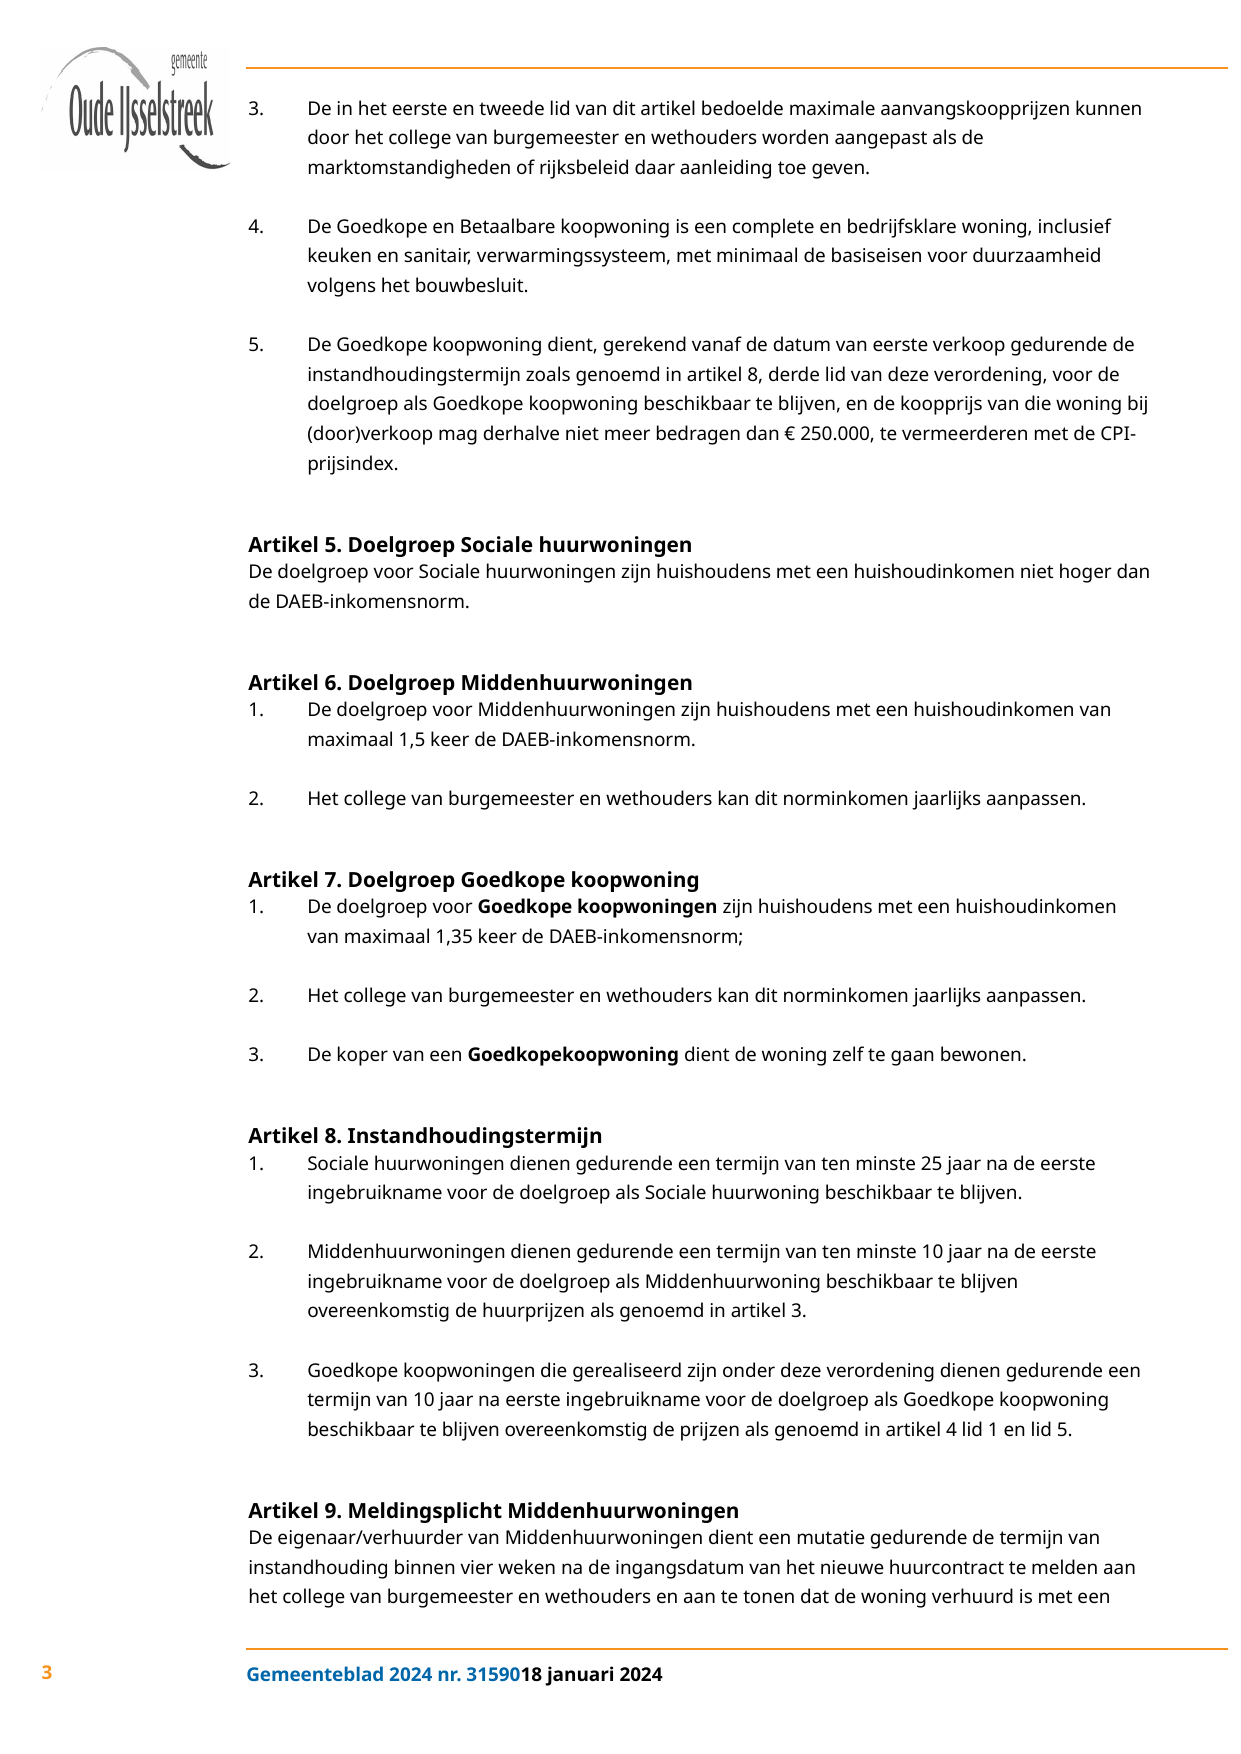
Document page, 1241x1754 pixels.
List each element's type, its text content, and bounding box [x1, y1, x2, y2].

text De eigenaar/verhuurder van Middenhuurwoningen dient een mutatie gedurende de termijn van instandhouding binnen vier weken na de ingangsdatum van het nieuwe huurcontract te melden aan het college van burgemeester en wethouders en aan te tonen dat de woning verhuurd is met een [248, 1524, 1152, 1609]
list Goedkope koopwoningen die gerealiseerd zijn onder deze verordening dienen gedurende een termijn van 10 jaar na eerste ingebruikname voor de doelgroep als Goedkope koopwoning beschikbaar te blijven overeenkomstig de prijzen als genoemd in artikel 4 lid 1 en lid 5. [248, 1357, 1152, 1442]
list De Goedkope en Betaalbare koopwoning is een complete en bedrijfsklare woning, inclusief keuken en sanitair, verwarmingssysteem, met minimaal de basiseisen voor duurzaamheid volgens het bouwbesluit. [248, 213, 1152, 298]
picture [41, 47, 231, 172]
list De doelgroep voor Middenhuurwoningen zijn huishoudens met een huishoudinkomen van maximaal 1,5 keer de DAEB-inkomensnorm. [248, 696, 1152, 752]
list De Goedkope koopwoning dient, gerekend vanaf de datum van eerste verkoop gedurende de instandhoudingstermijn zoals genoemd in artikel 8, derde lid van deze verordening, voor de doelgroep als Goedkope koopwoning beschikbaar te blijven, en de koopprijs van die woning bij (door)verkoop mag derhalve niet meer bedragen dan € 250.000, te vermeerderen met de CPI-prijsindex. [248, 331, 1152, 476]
list Het college van burgemeester en wethouders kan dit norminkomen jaarlijks aanpassen. [248, 982, 1152, 1008]
list De doelgroep voor Goedkope koopwoningen zijn huishoudens met een huishoudinkomen van maximaal 1,35 keer de DAEB-inkomensnorm; [248, 893, 1152, 949]
list Het college van burgemeester en wethouders kan dit norminkomen jaarlijks aanpassen. [248, 785, 1152, 811]
list De in het eerste en tweede lid van dit artikel bedoelde maximale aanvangskoopprijzen kunnen door het college van burgemeester en wethouders worden aangepast als de marktomstandigheden of rijksbeleid daar aanleiding toe geven. [248, 95, 1152, 180]
list Sociale huurwoningen dienen gedurende een termijn van ten minste 25 jaar na de eerste ingebruikname voor de doelgroep als Sociale huurwoning beschikbaar te blijven. [248, 1150, 1152, 1205]
list De koper van een Goedkopekoopwoning dient de woning zelf te gaan bewonen. [248, 1041, 1152, 1067]
text Artikel 8. Instandhoudingstermijn [248, 1121, 1152, 1150]
text Artikel 5. Doelgroep Sociale huurwoningen [248, 530, 1152, 558]
text De doelgroep voor Sociale huurwoningen zijn huishoudens met een huishoudinkomen niet hoger dan de DAEB-inkomensnorm. [248, 558, 1152, 613]
text Artikel 9. Meldingsplicht Middenhuurwoningen [248, 1496, 1152, 1524]
text Artikel 7. Doelgroep Goedkope koopwoning [248, 865, 1152, 893]
list Middenhuurwoningen dienen gedurende een termijn van ten minste 10 jaar na de eerste ingebruikname voor de doelgroep als Middenhuurwoning beschikbaar te blijven overeenkomstig de huurprijzen als genoemd in artikel 3. [248, 1238, 1152, 1323]
text Artikel 6. Doelgroep Middenhuurwoningen [248, 668, 1152, 696]
